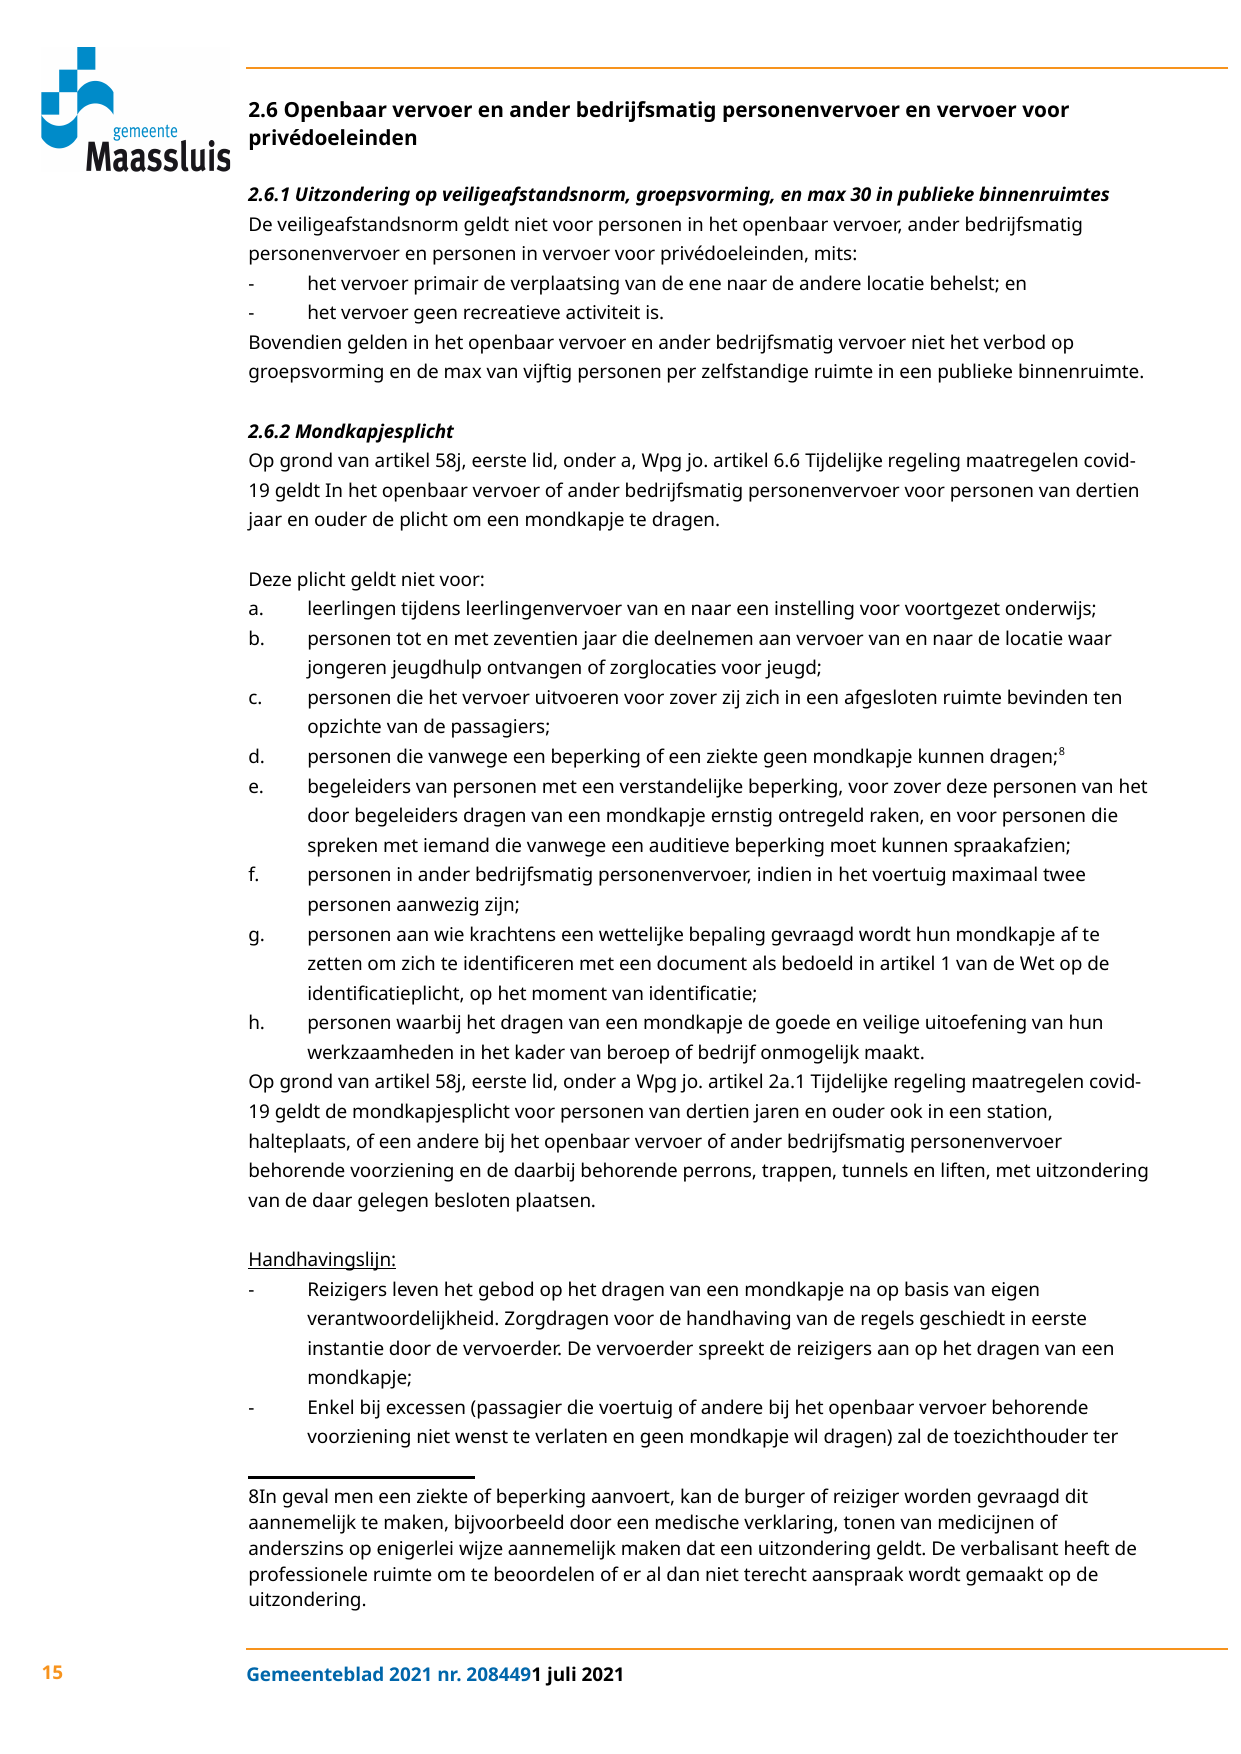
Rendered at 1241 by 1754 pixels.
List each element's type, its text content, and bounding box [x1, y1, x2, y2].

text Op grond van artikel 58j, eerste lid, onder a, Wpg jo. artikel 6.6 Tijdelijke regeling maatregelen covid-19 geldt In het openbaar vervoer of ander bedrijfsmatig personenvervoer voor personen van dertien jaar en ouder de plicht om een mondkapje te dragen. [248, 447, 1152, 532]
list het vervoer geen recreatieve activiteit is. [248, 299, 1152, 325]
list leerlingen tijdens leerlingenvervoer van en naar een instelling voor voortgezet onderwijs; [248, 595, 1152, 621]
text Bovendien gelden in het openbaar vervoer en ander bedrijfsmatig vervoer niet het verbod op groepsvorming en de max van vijftig personen per zelfstandige ruimte in een publieke binnenruimte. [248, 329, 1152, 384]
picture [41, 47, 231, 172]
list In geval men een ziekte of beperking aanvoert, kan de burger of reiziger worden gevraagd dit aannemelijk te maken, bijvoorbeeld door een medische verklaring, tonen van medicijnen of anderszins op enigerlei wijze aannemelijk maken dat een uitzondering geldt. De verbalisant heeft de professionele ruimte om te beoordelen of er al dan niet terecht aanspraak wordt gemaakt op de uitzondering. [248, 1483, 1152, 1612]
list personen die het vervoer uitvoeren voor zover zij zich in een afgesloten ruimte bevinden ten opzichte van de passagiers; [248, 684, 1152, 739]
text 2.6.1 Uitzondering op veiligeafstandsnorm, groepsvorming, en max 30 in publieke binnenruimtes [248, 181, 1152, 207]
list personen in ander bedrijfsmatig personenvervoer, indien in het voertuig maximaal twee personen aanwezig zijn; [248, 862, 1152, 917]
list Reizigers leven het gebod op het dragen van een mondkapje na op basis van eigen verantwoordelijkheid. Zorgdragen voor de handhaving van de regels geschiedt in eerste instantie door de vervoerder. De vervoerder spreekt de reizigers aan op het dragen van een mondkapje; [248, 1276, 1152, 1390]
text 2.6 Openbaar vervoer en ander bedrijfsmatig personenvervoer en vervoer voor privédoeleinden [248, 95, 1152, 152]
list Enkel bij excessen (passagier die voertuig of andere bij het openbaar vervoer behorende voorziening niet wenst te verlaten en geen mondkapje wil dragen) zal de toezichthouder ter [248, 1394, 1152, 1449]
text Handhavingslijn: [248, 1246, 1152, 1272]
list begeleiders van personen met een verstandelijke beperking, voor zover deze personen van het door begeleiders dragen van een mondkapje ernstig ontregeld raken, en voor personen die spreken met iemand die vanwege een auditieve beperking moet kunnen spraakafzien; [248, 773, 1152, 858]
text 2.6.2 Mondkapjesplicht [248, 418, 1152, 444]
picture [41, 47, 77, 92]
text Deze plicht geldt niet voor: [248, 566, 1152, 592]
list personen die vanwege een beperking of een ziekte geen mondkapje kunnen dragen; [248, 743, 1152, 769]
list personen tot en met zeventien jaar die deelnemen aan vervoer van en naar de locatie waar jongeren jeugdhulp ontvangen of zorglocaties voor jeugd; [248, 625, 1152, 680]
text De veiligeafstandsnorm geldt niet voor personen in het openbaar vervoer, ander bedrijfsmatig personenvervoer en personen in vervoer voor privédoeleinden, mits: [248, 211, 1152, 266]
list personen waarbij het dragen van een mondkapje de goede en veilige uitoefening van hun werkzaamheden in het kader van beroep of bedrijf onmogelijk maakt. [248, 1009, 1152, 1065]
text Op grond van artikel 58j, eerste lid, onder a Wpg jo. artikel 2a.1 Tijdelijke regeling maatregelen covid-19 geldt de mondkapjesplicht voor personen van dertien jaren en ouder ook in een station, halteplaats, of een andere bij het openbaar vervoer of ander bedrijfsmatig personenvervoer behorende voorziening en de daarbij behorende perrons, trappen, tunnels en liften, met uitzondering van de daar gelegen besloten plaatsen. [248, 1069, 1152, 1213]
list het vervoer primair de verplaatsing van de ene naar de andere locatie behelst; en [248, 270, 1152, 296]
list personen aan wie krachtens een wettelijke bepaling gevraagd wordt hun mondkapje af te zetten om zich te identificeren met een document als bedoeld in artikel 1 van de Wet op de identificatieplicht, op het moment van identificatie; [248, 921, 1152, 1006]
